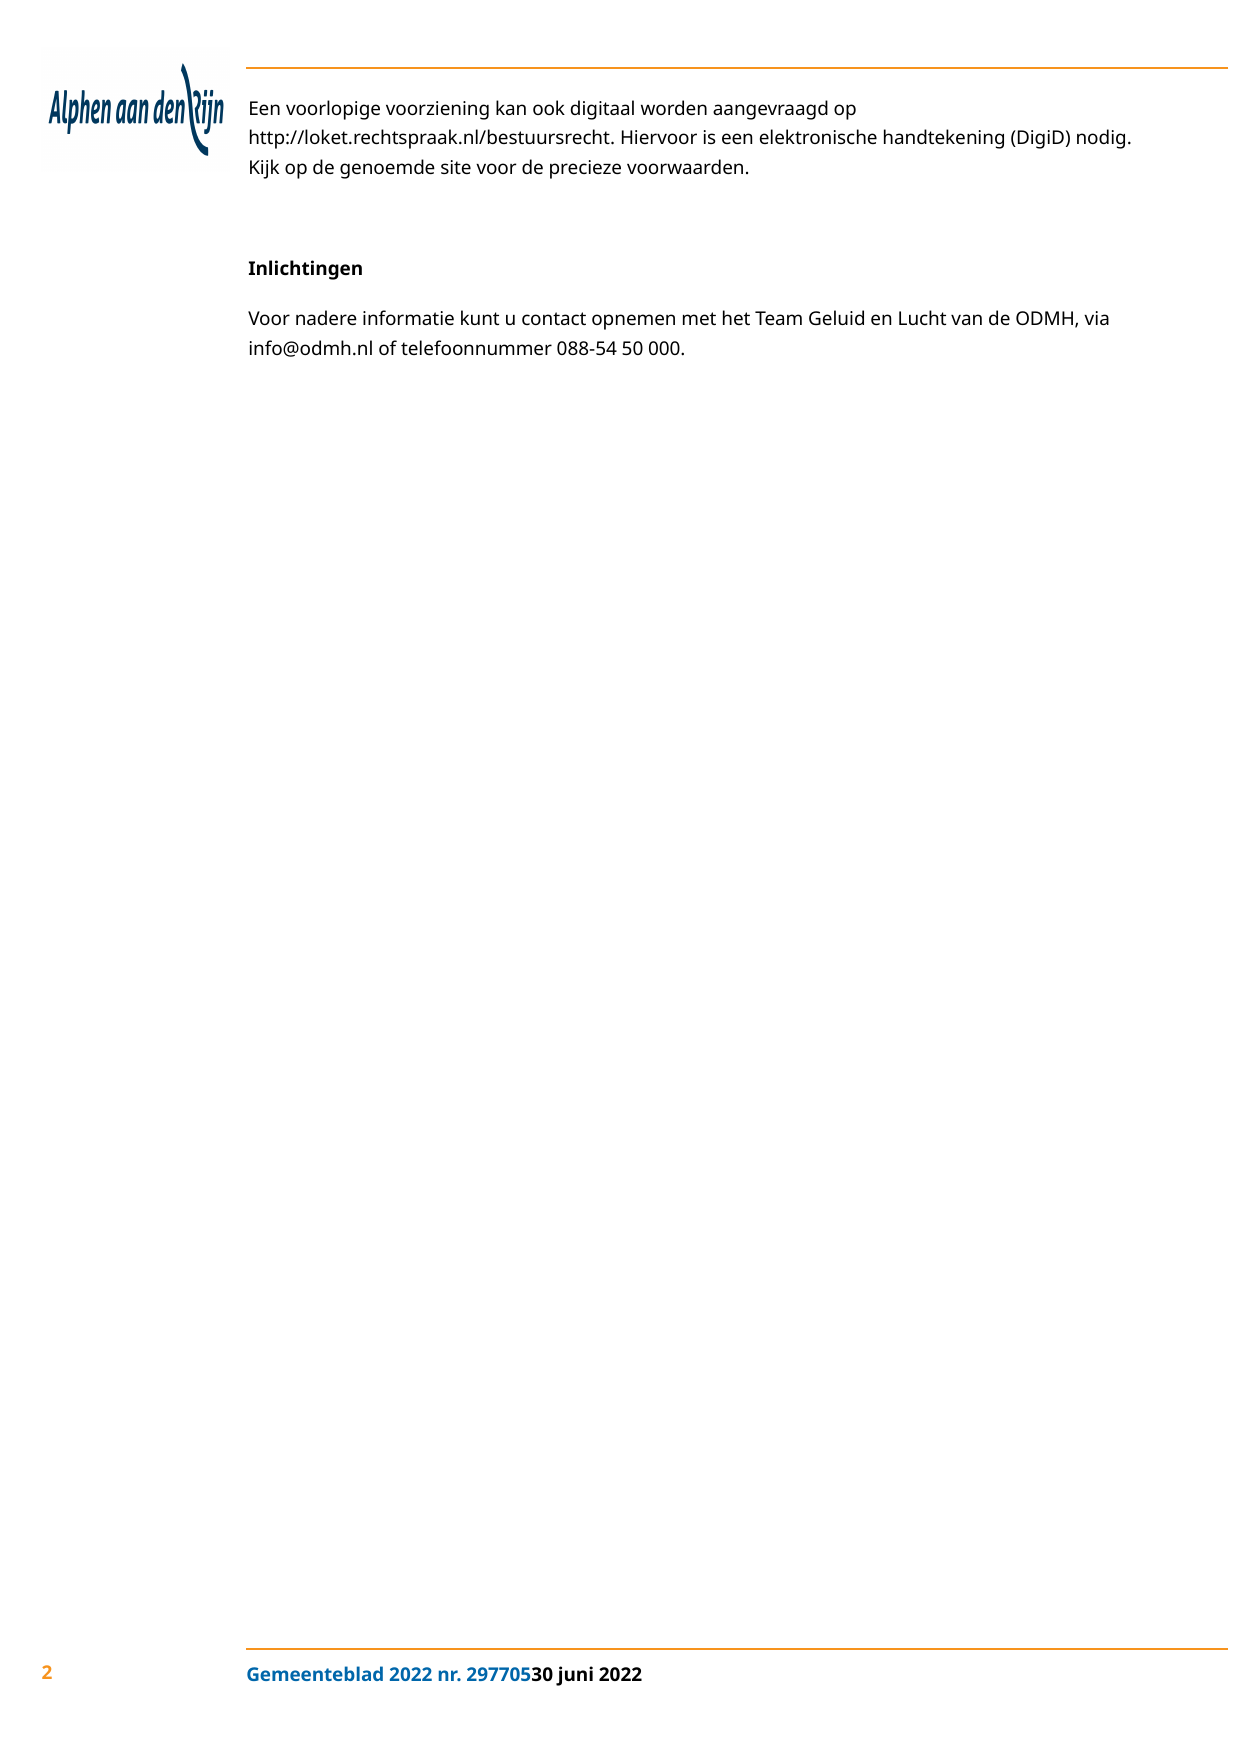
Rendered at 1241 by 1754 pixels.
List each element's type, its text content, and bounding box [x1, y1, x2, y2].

text Voor nadere informatie kunt u contact opnemen met het Team Geluid en Lucht van de ODMH, via info@odmh.nl of telefoonnummer 088-54 50 000. [248, 305, 1152, 361]
text Inlichtingen [248, 255, 1152, 281]
picture [41, 47, 231, 172]
text Een voorlopige voorziening kan ook digitaal worden aangevraagd op http://loket.rechtspraak.nl/bestuursrecht. Hiervoor is een elektronische handtekening (DigiD) nodig. Kijk op de genoemde site voor de precieze voorwaarden. [248, 95, 1152, 180]
